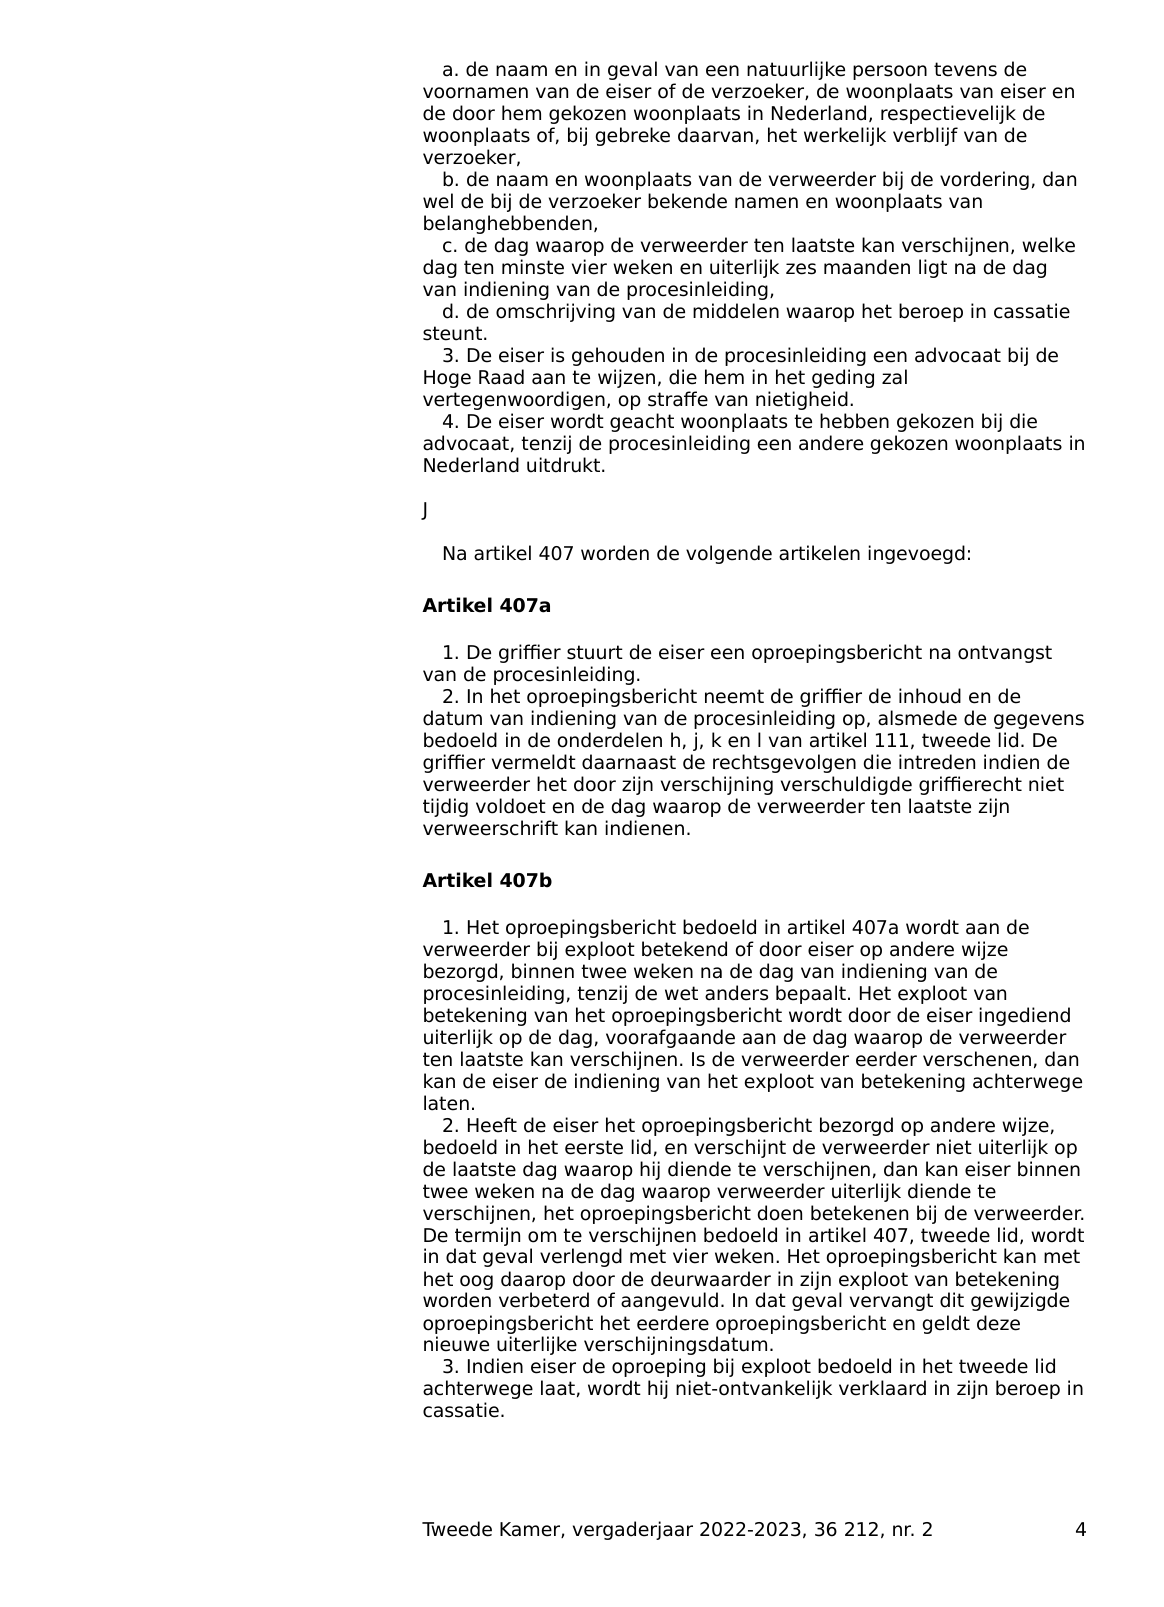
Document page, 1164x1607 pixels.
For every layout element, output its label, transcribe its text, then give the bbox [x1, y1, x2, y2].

text 2. Heeft de eiser het oproepingsbericht bezorgd op andere wijze, bedoeld in het eerste lid, en verschijnt de verweerder niet uiterlijk op de laatste dag waarop hij diende te verschijnen, dan kan eiser binnen twee weken na de dag waarop verweerder uiterlijk diende te verschijnen, het oproepingsbericht doen betekenen bij de verweerder. De termijn om te verschijnen bedoeld in artikel 407, tweede lid, wordt in dat geval verlengd met vier weken. Het oproepingsbericht kan met het oog daarop door de deurwaarder in zijn exploot van betekening worden verbeterd of aangevuld. In dat geval vervangt dit gewijzigde oproepingsbericht het eerdere oproepingsbericht en geldt deze nieuwe uiterlijke verschijningsdatum. [422, 1114, 1087, 1356]
text 4. De eiser wordt geacht woonplaats te hebben gekozen bij die advocaat, tenzij de procesinleiding een andere gekozen woonplaats in Nederland uitdrukt. [422, 411, 1087, 477]
text 1. Het oproepingsbericht bedoeld in artikel 407a wordt aan de verweerder bij exploot betekend of door eiser op andere wijze bezorgd, binnen twee weken na de dag van indiening van de procesinleiding, tenzij de wet anders bepaalt. Het exploot van betekening van het oproepingsbericht wordt door de eiser ingediend uiterlijk op de dag, voorafgaande aan de dag waarop de verweerder ten laatste kan verschijnen. Is de verweerder eerder verschenen, dan kan de eiser de indiening van het exploot van betekening achterwege laten. [422, 917, 1087, 1114]
text d. de omschrijving van de middelen waarop het beroep in cassatie steunt. [422, 301, 1087, 345]
text 2. In het oproepingsbericht neemt de griffier de inhoud en de datum van indiening van de procesinleiding op, alsmede de gegevens bedoeld in de onderdelen h, j, k en l van artikel 111, tweede lid. De griffier vermeldt daarnaast de rechtsgevolgen die intreden indien de verweerder het door zijn verschijning verschuldigde griffierecht niet tijdig voldoet en de dag waarop de verweerder ten laatste zijn verweerschrift kan indienen. [422, 686, 1087, 840]
text 3. Indien eiser de oproeping bij exploot bedoeld in het tweede lid achterwege laat, wordt hij niet-ontvankelijk verklaard in zijn beroep in cassatie. [422, 1356, 1087, 1422]
subtitle Artikel 407a [422, 595, 1087, 617]
subtitle Artikel 407b [422, 870, 1087, 892]
text a. de naam en in geval van een natuurlijke persoon tevens de voornamen van de eiser of de verzoeker, de woonplaats van eiser en de door hem gekozen woonplaats in Nederland, respectievelijk de woonplaats of, bij gebreke daarvan, het werkelijk verblijf van de verzoeker, [422, 59, 1087, 169]
text 1. De griffier stuurt de eiser een oproepingsbericht na ontvangst van de procesinleiding. [422, 642, 1087, 686]
text J [422, 499, 1087, 521]
text c. de dag waarop de verweerder ten laatste kan verschijnen, welke dag ten minste vier weken en uiterlijk zes maanden ligt na de dag van indiening van de procesinleiding, [422, 235, 1087, 301]
text b. de naam en woonplaats van de verweerder bij de vordering, dan wel de bij de verzoeker bekende namen en woonplaats van belanghebbenden, [422, 169, 1087, 235]
text 3. De eiser is gehouden in de procesinleiding een advocaat bij de Hoge Raad aan te wijzen, die hem in het geding zal vertegenwoordigen, op straffe van nietigheid. [422, 345, 1087, 411]
text Na artikel 407 worden de volgende artikelen ingevoegd: [422, 543, 1087, 565]
